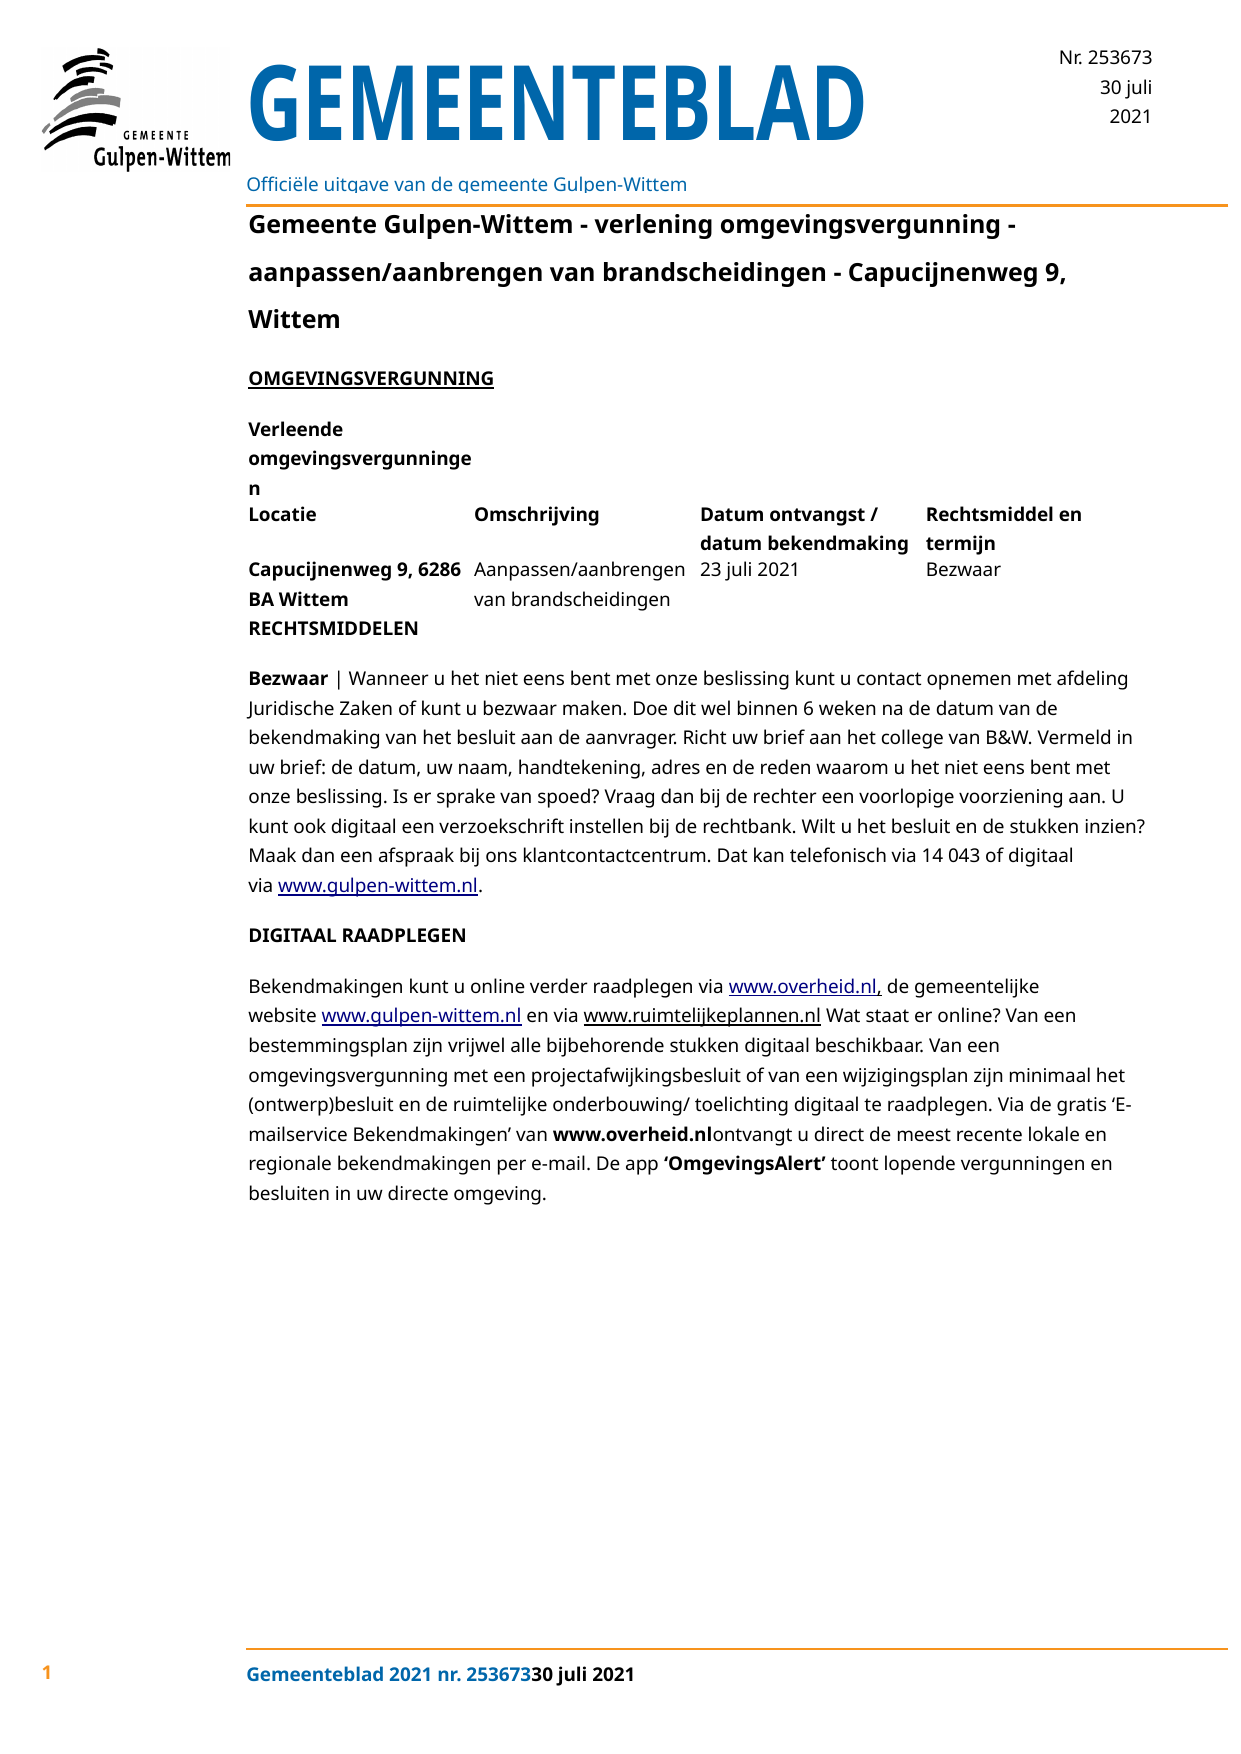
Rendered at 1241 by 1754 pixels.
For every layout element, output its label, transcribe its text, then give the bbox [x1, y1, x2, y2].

picture [41, 47, 231, 172]
text Gemeente Gulpen-Wittem - verlening omgevingsvergunning - aanpassen/aanbrengen van brandscheidingen - Capucijnenweg 9, Wittem [248, 207, 1152, 336]
text Bekendmakingen kunt u online verder raadplegen via www.overheid.nl, de gemeentelijke website www.gulpen-wittem.nl en via www.ruimtelijkeplannen.nl Wat staat er online? Van een bestemmingsplan zijn vrijwel alle bijbehorende stukken digitaal beschikbaar. Van een omgevingsvergunning met een projectafwijkingsbesluit of van een wijzigingsplan zijn minimaal het (ontwerp)besluit en de ruimtelijke onderbouwing/ toelichting digitaal te raadplegen. Via de gratis ‘E-mailservice Bekendmakingen’ van www.overheid.nlontvangt u direct de meest recente lokale en regionale bekendmakingen per e-mail. De app ‘OmgevingsAlert’ toont lopende vergunningen en besluiten in uw directe omgeving. [248, 973, 1152, 1206]
table_cell Omschrijving [474, 501, 700, 556]
text Bezwaar | Wanneer u het niet eens bent met onze beslissing kunt u contact opnemen met afdeling Juridische Zaken of kunt u bezwaar maken. Doe dit wel binnen 6 weken na de datum van de bekendmaking van het besluit aan de aanvrager. Richt uw brief aan het college van B&W. Vermeld in uw brief: de datum, uw naam, handtekening, adres en de reden waarom u het niet eens bent met onze beslissing. Is er sprake van spoed? Vraag dan bij de rechter een voorlopige voorziening aan. U kunt ook digitaal een verzoekschrift instellen bij de rechtbank. Wilt u het besluit en de stukken inzien? Maak dan een afspraak bij ons klantcontactcentrum. Dat kan telefonisch via 14 043 of digitaal via www.gulpen-wittem.nl. [248, 665, 1152, 898]
table_cell Bezwaar [926, 556, 1152, 612]
table_header [926, 416, 1152, 501]
text RECHTSMIDDELEN [248, 615, 1152, 641]
text DIGITAAL RAADPLEGEN [248, 923, 1152, 948]
table_cell Capucijnenweg 9, 6286 BA Wittem [248, 556, 474, 612]
table_cell Rechtsmiddel en termijn [926, 501, 1152, 556]
table_header [700, 416, 926, 501]
table_cell 23 juli 2021 [700, 556, 926, 612]
text OMGEVINGSVERGUNNING [248, 366, 1152, 391]
table_cell Locatie [248, 501, 474, 556]
table_cell Aanpassen/aanbrengen van brandscheidingen [474, 556, 700, 612]
table_cell Datum ontvangst / datum bekendmaking [700, 501, 926, 556]
table_header [474, 416, 700, 501]
table_header Verleende omgevingsvergunningen [248, 416, 474, 501]
